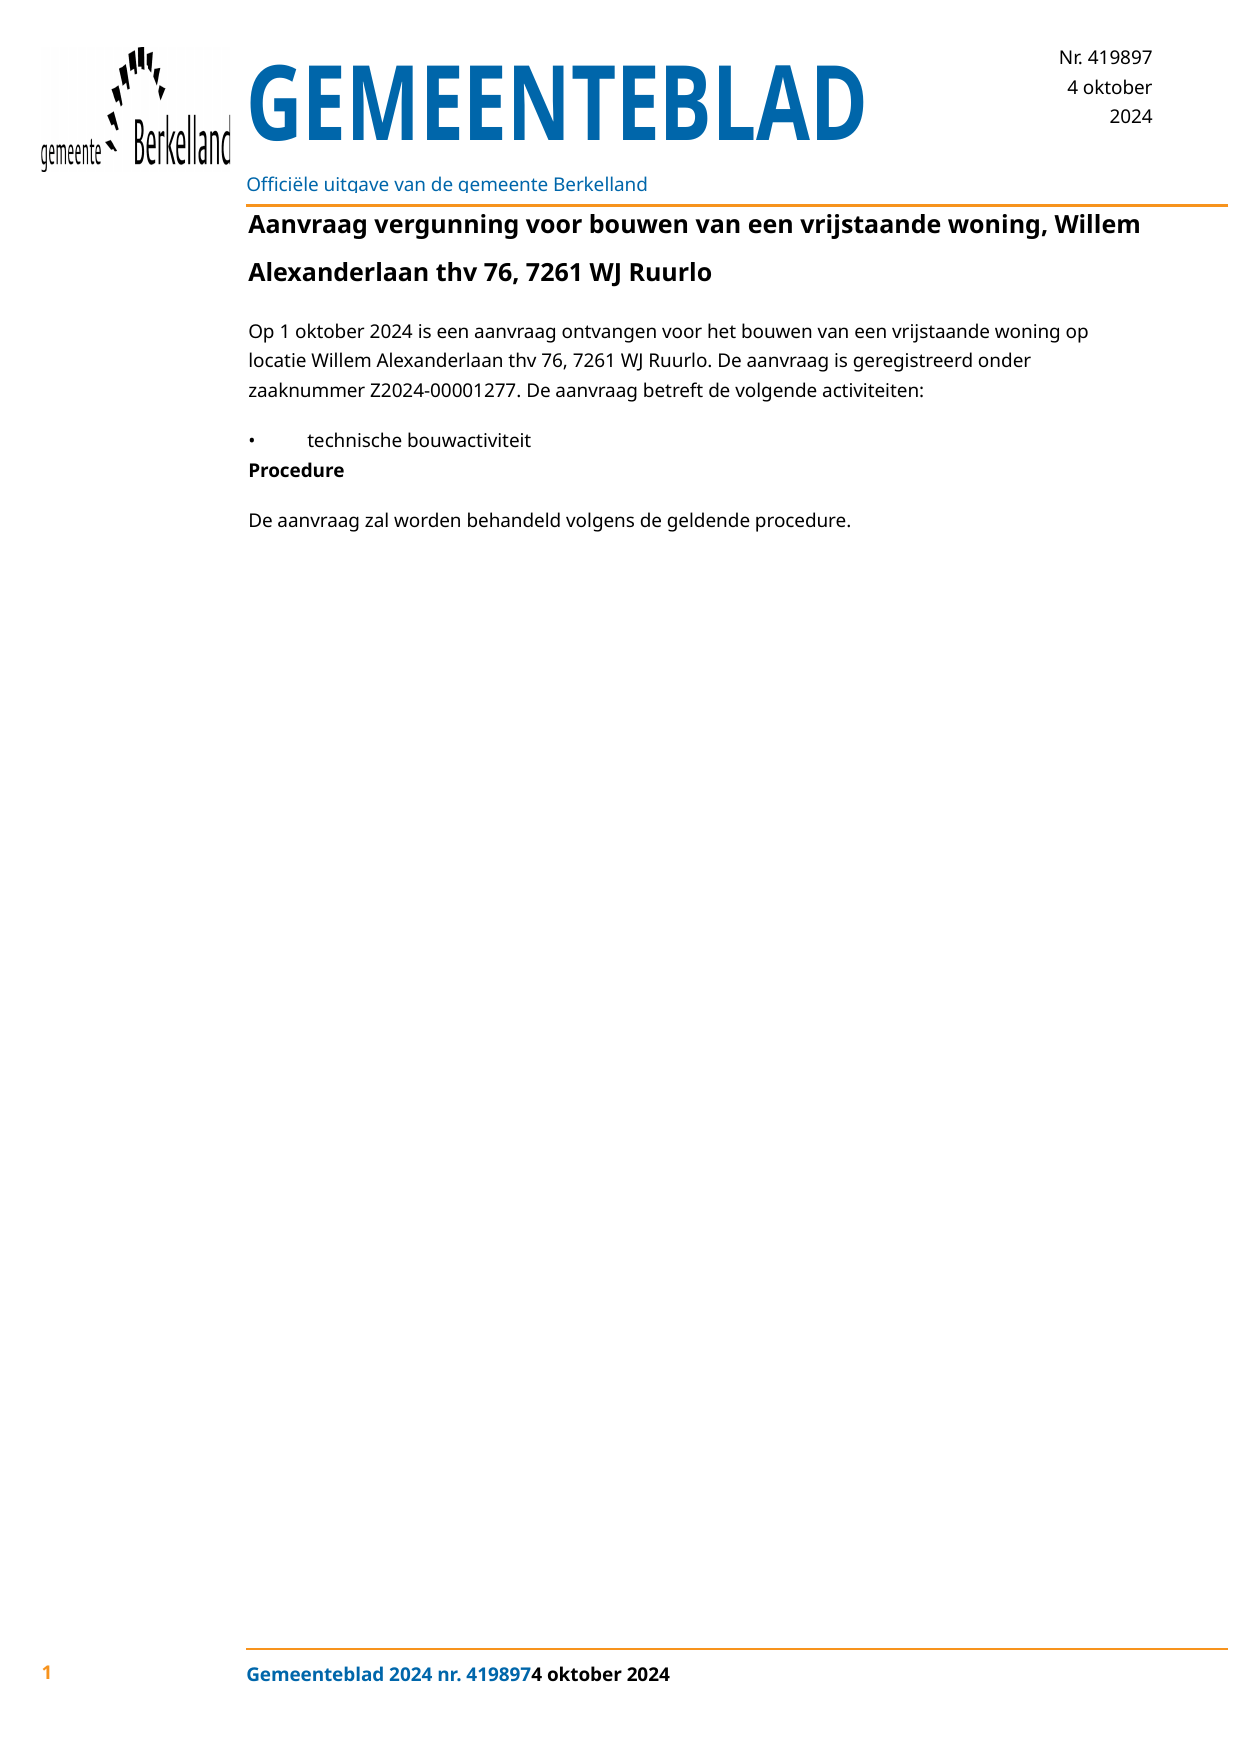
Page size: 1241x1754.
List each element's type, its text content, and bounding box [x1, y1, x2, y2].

text Procedure [248, 457, 1152, 483]
text Aanvraag vergunning voor bouwen van een vrijstaande woning, Willem Alexanderlaan thv 76, 7261 WJ Ruurlo [248, 207, 1152, 288]
list technische bouwactiviteit [248, 427, 1152, 453]
text De aanvraag zal worden behandeld volgens de geldende procedure. [248, 507, 1152, 533]
picture [41, 47, 231, 172]
text Op 1 oktober 2024 is een aanvraag ontvangen voor het bouwen van een vrijstaande woning op locatie Willem Alexanderlaan thv 76, 7261 WJ Ruurlo. De aanvraag is geregistreerd onder zaaknummer Z2024-00001277. De aanvraag betreft de volgende activiteiten: [248, 318, 1152, 403]
